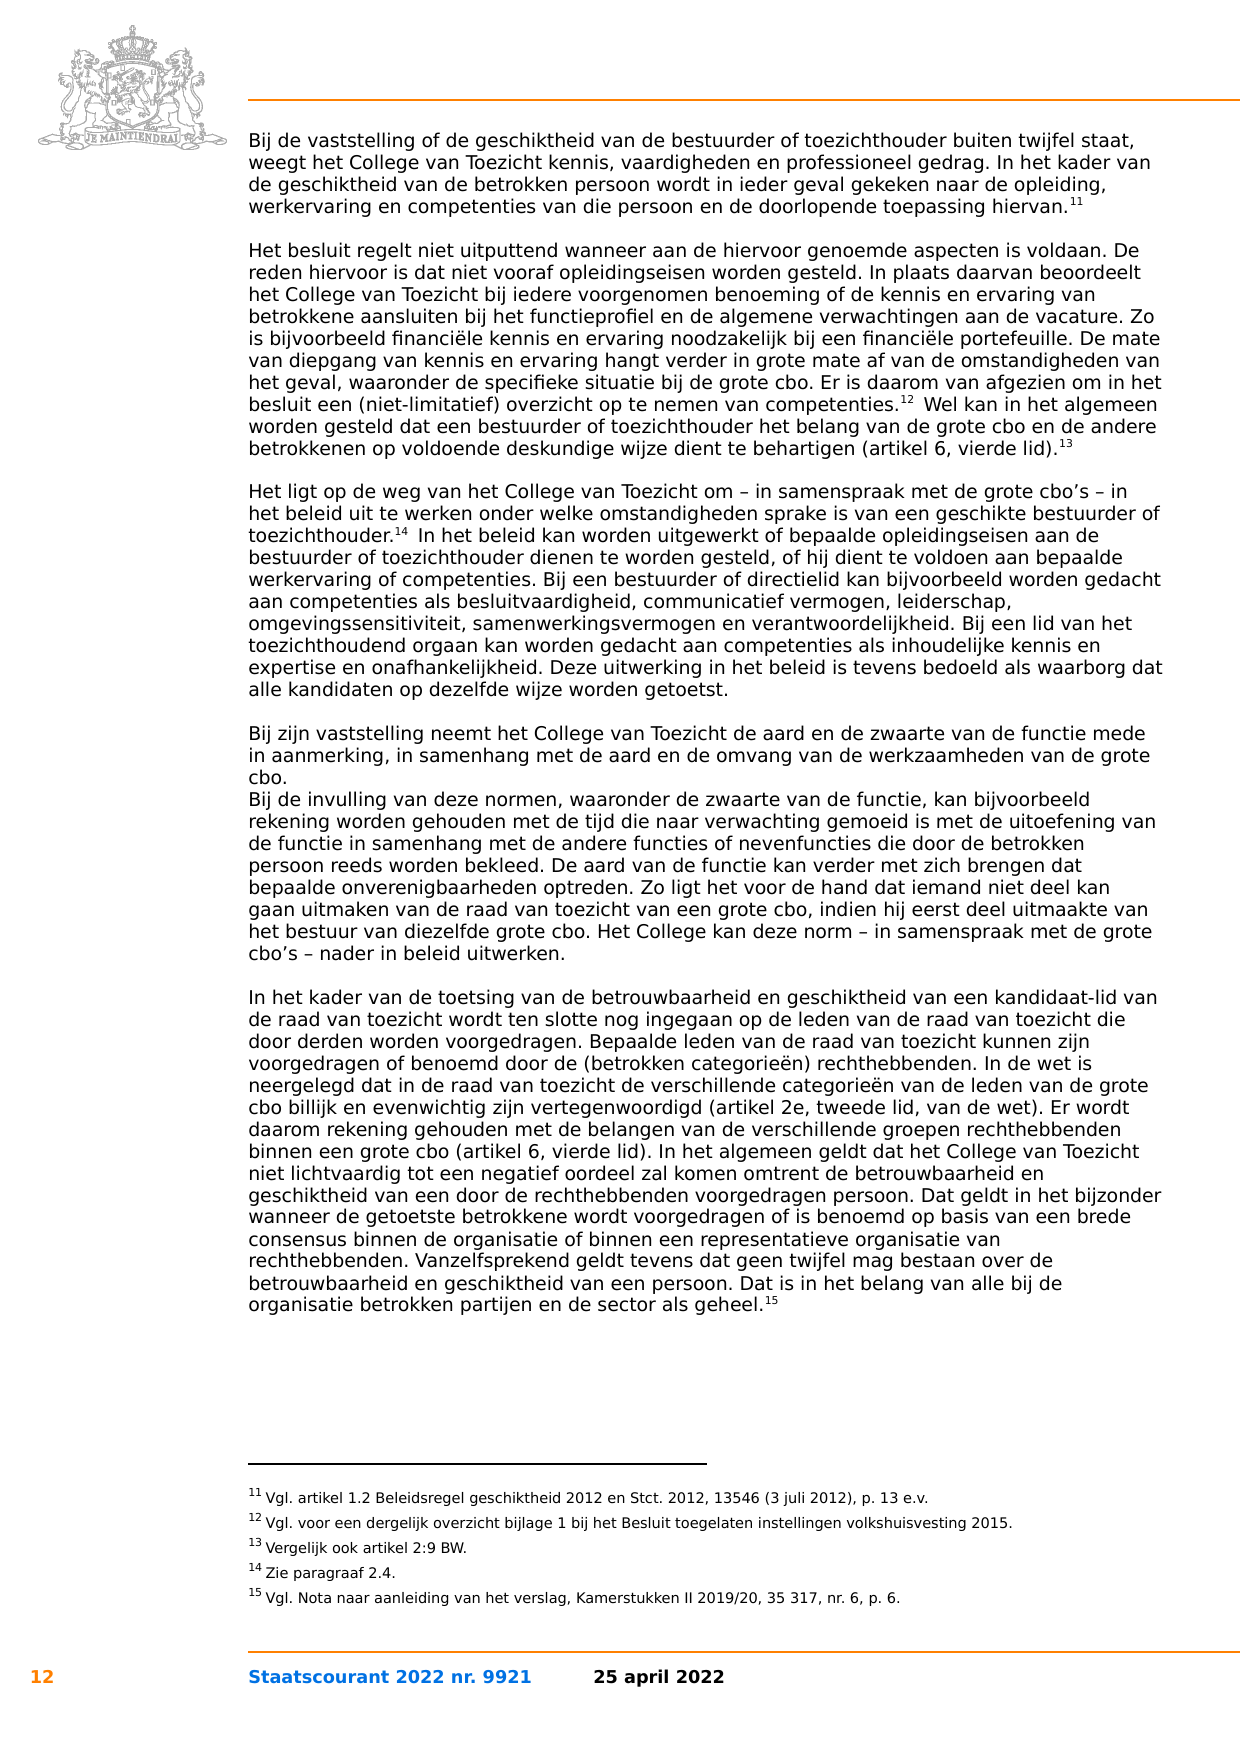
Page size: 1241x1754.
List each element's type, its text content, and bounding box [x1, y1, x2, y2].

text Bij de vaststelling of de geschiktheid van de bestuurder of toezichthouder buiten twijfel staat, weegt het College van Toezicht kennis, vaardigheden en professioneel gedrag. In het kader van de geschiktheid van de betrokken persoon wordt in ieder geval gekeken naar de opleiding, werkervaring en competenties van die persoon en de doorlopende toepassing hiervan. [248, 130, 1163, 218]
text Zie paragraaf 2.4. [248, 1561, 1163, 1583]
text Vgl. Nota naar aanleiding van het verslag, Kamerstukken II 2019/20, 35 317, nr. 6, p. 6. [248, 1586, 1163, 1608]
text Bij de invulling van deze normen, waaronder de zwaarte van de functie, kan bijvoorbeeld rekening worden gehouden met de tijd die naar verwachting gemoeid is met de uitoefening van de functie in samenhang met de andere functies of nevenfuncties die door de betrokken persoon reeds worden bekleed. De aard van de functie kan verder met zich brengen dat bepaalde onverenigbaarheden optreden. Zo ligt het voor de hand dat iemand niet deel kan gaan uitmaken van de raad van toezicht van een grote cbo, indien hij eerst deel uitmaakte van het bestuur van diezelfde grote cbo. Het College kan deze norm – in samenspraak met de grote cbo’s – nader in beleid uitwerken. [248, 789, 1163, 965]
text Bij zijn vaststelling neemt het College van Toezicht de aard en de zwaarte van de functie mede in aanmerking, in samenhang met de aard en de omvang van de werkzaamheden van de grote cbo. [248, 723, 1163, 789]
text Vgl. voor een dergelijk overzicht bijlage 1 bij het Besluit toegelaten instellingen volkshuisvesting 2015. [248, 1511, 1163, 1533]
text Het ligt op de weg van het College van Toezicht om – in samenspraak met de grote cbo’s – in het beleid uit te werken onder welke omstandigheden sprake is van een geschikte bestuurder of toezichthouder. In het beleid kan worden uitgewerkt of bepaalde opleidingseisen aan de bestuurder of toezichthouder dienen te worden gesteld, of hij dient te voldoen aan bepaalde werkervaring of competenties. Bij een bestuurder of directielid kan bijvoorbeeld worden gedacht aan competenties als besluitvaardigheid, communicatief vermogen, leiderschap, omgevingssensitiviteit, samenwerkingsvermogen en verantwoordelijkheid. Bij een lid van het toezichthoudend orgaan kan worden gedacht aan competenties als inhoudelijke kennis en expertise en onafhankelijkheid. Deze uitwerking in het beleid is tevens bedoeld als waarborg dat alle kandidaten op dezelfde wijze worden getoetst. [248, 481, 1163, 701]
text Vergelijk ook artikel 2:9 BW. [248, 1536, 1163, 1558]
text Het besluit regelt niet uitputtend wanneer aan de hiervoor genoemde aspecten is voldaan. De reden hiervoor is dat niet vooraf opleidingseisen worden gesteld. In plaats daarvan beoordeelt het College van Toezicht bij iedere voorgenomen benoeming of de kennis en ervaring van betrokkene aansluiten bij het functieprofiel en de algemene verwachtingen aan de vacature. Zo is bijvoorbeeld financiële kennis en ervaring noodzakelijk bij een financiële portefeuille. De mate van diepgang van kennis en ervaring hangt verder in grote mate af van de omstandigheden van het geval, waaronder de specifieke situatie bij de grote cbo. Er is daarom van afgezien om in het besluit een (niet-limitatief) overzicht op te nemen van competenties. Wel kan in het algemeen worden gesteld dat een bestuurder of toezichthouder het belang van de grote cbo en de andere betrokkenen op voldoende deskundige wijze dient te behartigen (artikel 6, vierde lid). [248, 240, 1163, 459]
text In het kader van de toetsing van de betrouwbaarheid en geschiktheid van een kandidaat-lid van de raad van toezicht wordt ten slotte nog ingegaan op de leden van de raad van toezicht die door derden worden voorgedragen. Bepaalde leden van de raad van toezicht kunnen zijn voorgedragen of benoemd door de (betrokken categorieën) rechthebbenden. In de wet is neergelegd dat in de raad van toezicht de verschillende categorieën van de leden van de grote cbo billijk en evenwichtig zijn vertegenwoordigd (artikel 2e, tweede lid, van de wet). Er wordt daarom rekening gehouden met de belangen van de verschillende groepen rechthebbenden binnen een grote cbo (artikel 6, vierde lid). In het algemeen geldt dat het College van Toezicht niet lichtvaardig tot een negatief oordeel zal komen omtrent de betrouwbaarheid en geschiktheid van een door de rechthebbenden voorgedragen persoon. Dat geldt in het bijzonder wanneer de getoetste betrokkene wordt voorgedragen of is benoemd op basis van een brede consensus binnen de organisatie of binnen een representatieve organisatie van rechthebbenden. Vanzelfsprekend geldt tevens dat geen twijfel mag bestaan over de betrouwbaarheid en geschiktheid van een persoon. Dat is in het belang van alle bij de organisatie betrokken partijen en de sector als geheel. [248, 987, 1163, 1316]
text Vgl. artikel 1.2 Beleidsregel geschiktheid 2012 en Stct. 2012, 13546 (3 juli 2012), p. 13 e.v. [248, 1486, 1163, 1508]
picture [38, 25, 227, 150]
